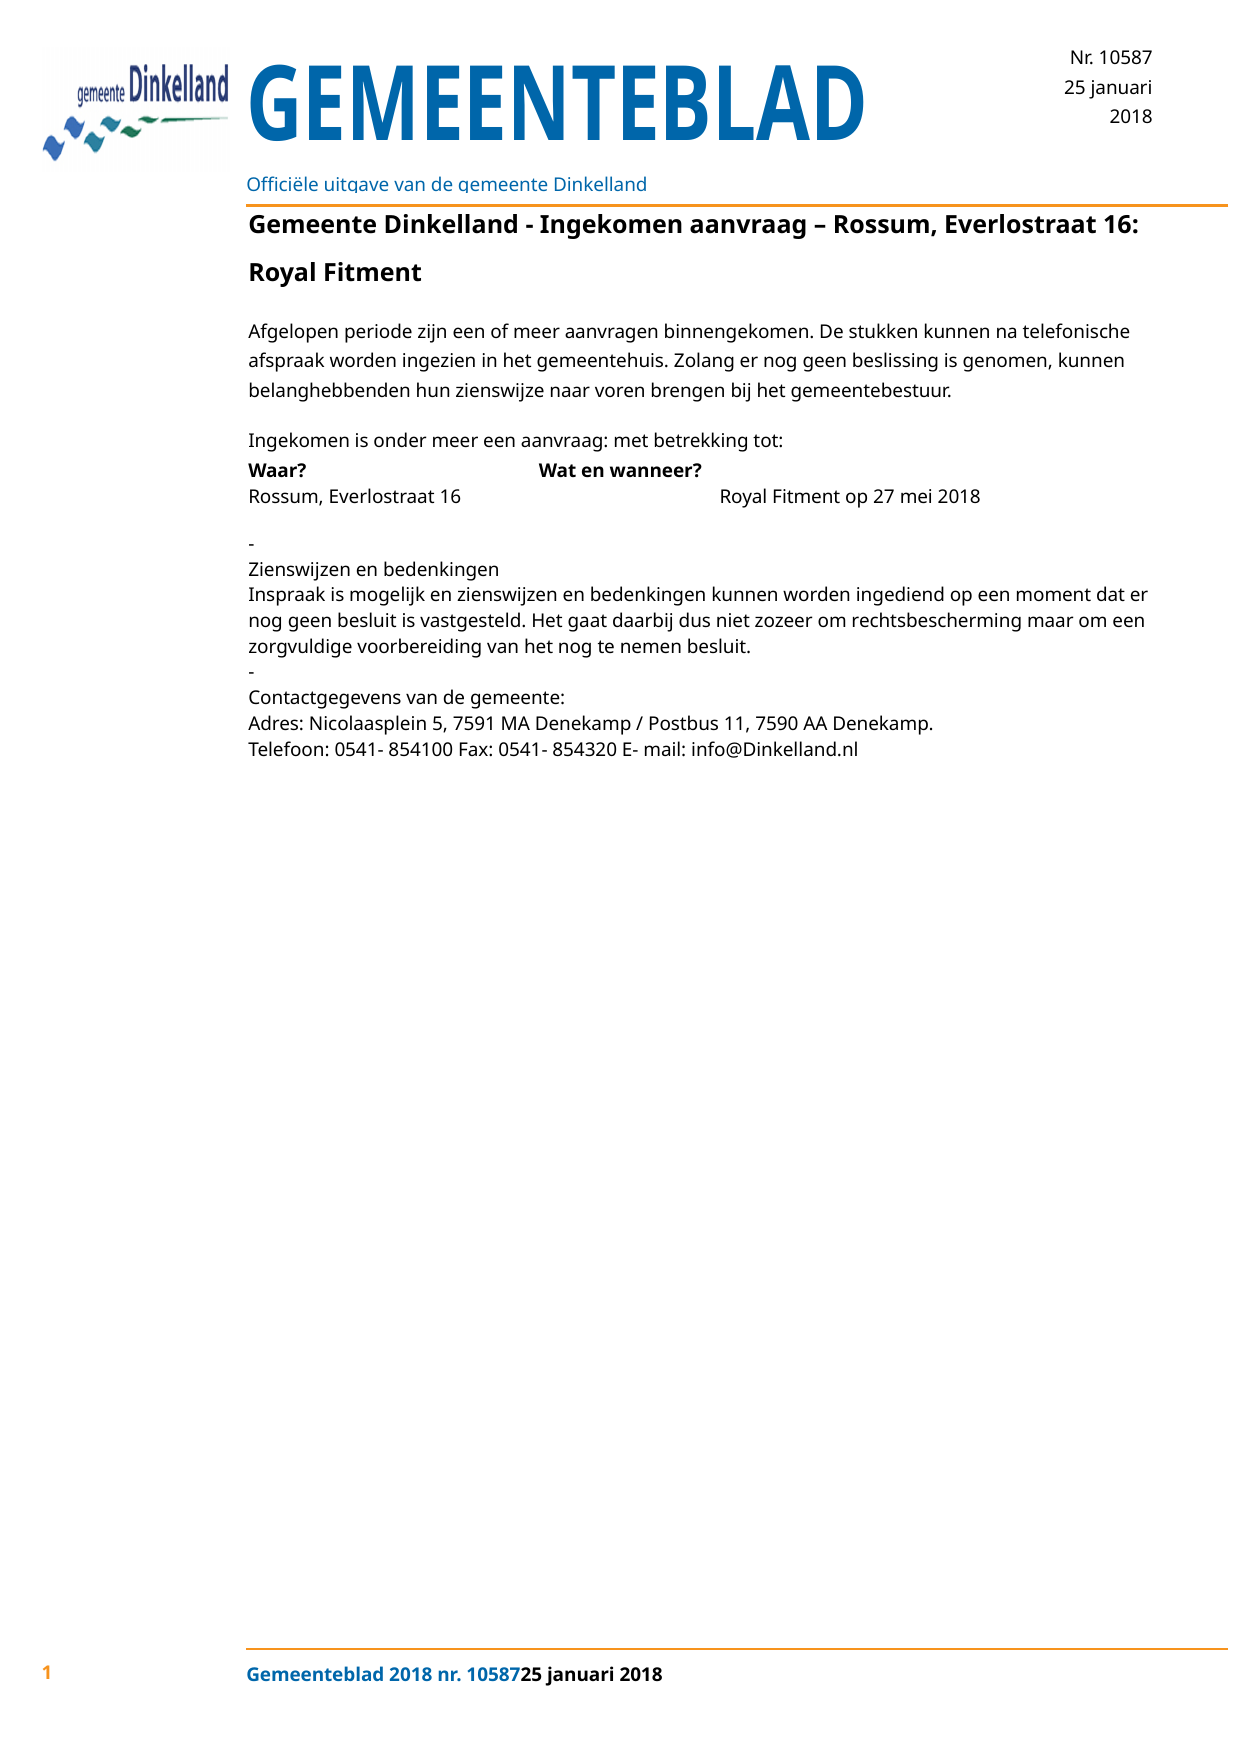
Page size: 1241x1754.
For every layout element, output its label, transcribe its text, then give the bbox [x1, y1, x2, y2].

text - [248, 659, 1152, 684]
text Inspraak is mogelijk en zienswijzen en bedenkingen kunnen worden ingediend op een moment dat er nog geen besluit is vastgesteld. Het gaat daarbij dus niet zozeer om rechtsbescherming maar om een zorgvuldige voorbereiding van het nog te nemen besluit. [248, 582, 1152, 659]
table_header Wat en wanneer? [539, 457, 1152, 483]
table_cell Rossum, Everlostraat 16 [248, 483, 719, 509]
text Telefoon: 0541- 854100 Fax: 0541- 854320 E- mail: info@Dinkelland.nl [248, 736, 1152, 762]
text Ingekomen is onder meer een aanvraag: met betrekking tot: [248, 427, 1152, 453]
picture [41, 47, 231, 172]
text Zienswijzen en bedenkingen [248, 556, 1152, 582]
text Contactgegevens van de gemeente: [248, 684, 1152, 710]
text Gemeente Dinkelland - Ingekomen aanvraag – Rossum, Everlostraat 16: Royal Fitment [248, 207, 1152, 288]
table_cell Royal Fitment op 27 mei 2018 [719, 483, 1152, 509]
table_header Waar? [248, 457, 539, 483]
text - [248, 530, 1152, 556]
text Adres: Nicolaasplein 5, 7591 MA Denekamp / Postbus 11, 7590 AA Denekamp. [248, 710, 1152, 736]
text Afgelopen periode zijn een of meer aanvragen binnengekomen. De stukken kunnen na telefonische afspraak worden ingezien in het gemeentehuis. Zolang er nog geen beslissing is genomen, kunnen belanghebbenden hun zienswijze naar voren brengen bij het gemeentebestuur. [248, 318, 1152, 403]
